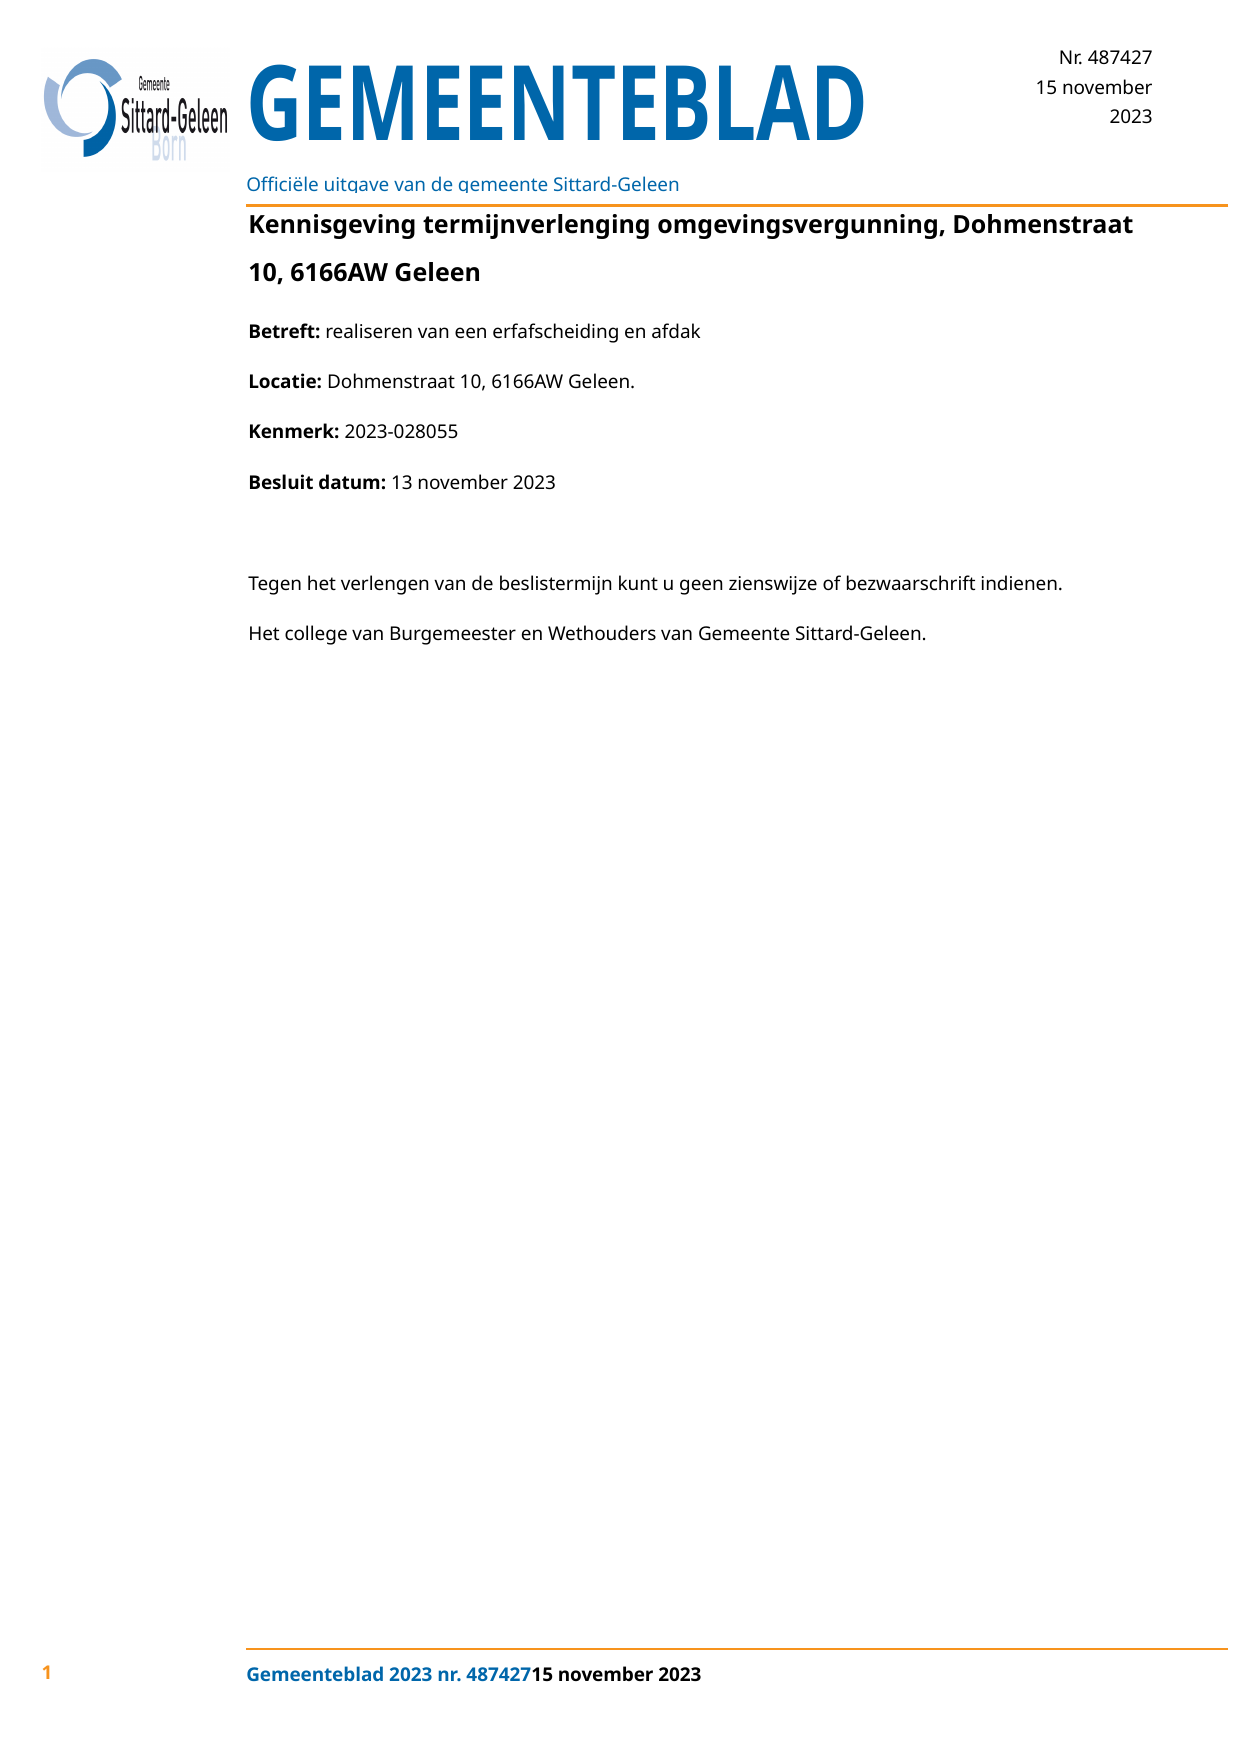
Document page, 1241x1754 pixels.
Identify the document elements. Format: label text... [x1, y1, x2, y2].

text Tegen het verlengen van de beslistermijn kunt u geen zienswijze of bezwaarschrift indienen. [248, 570, 1152, 596]
text Besluit datum: 13 november 2023 [248, 469, 1152, 495]
text Het college van Burgemeester en Wethouders van Gemeente Sittard-Geleen. [248, 620, 1152, 646]
text Kenmerk: 2023-028055 [248, 419, 1152, 444]
picture [41, 47, 231, 172]
text Locatie: Dohmenstraat 10, 6166AW Geleen. [248, 368, 1152, 394]
text Kennisgeving termijnverlenging omgevingsvergunning, Dohmenstraat 10, 6166AW Geleen [248, 207, 1152, 288]
text Betreft: realiseren van een erfafscheiding en afdak [248, 318, 1152, 344]
